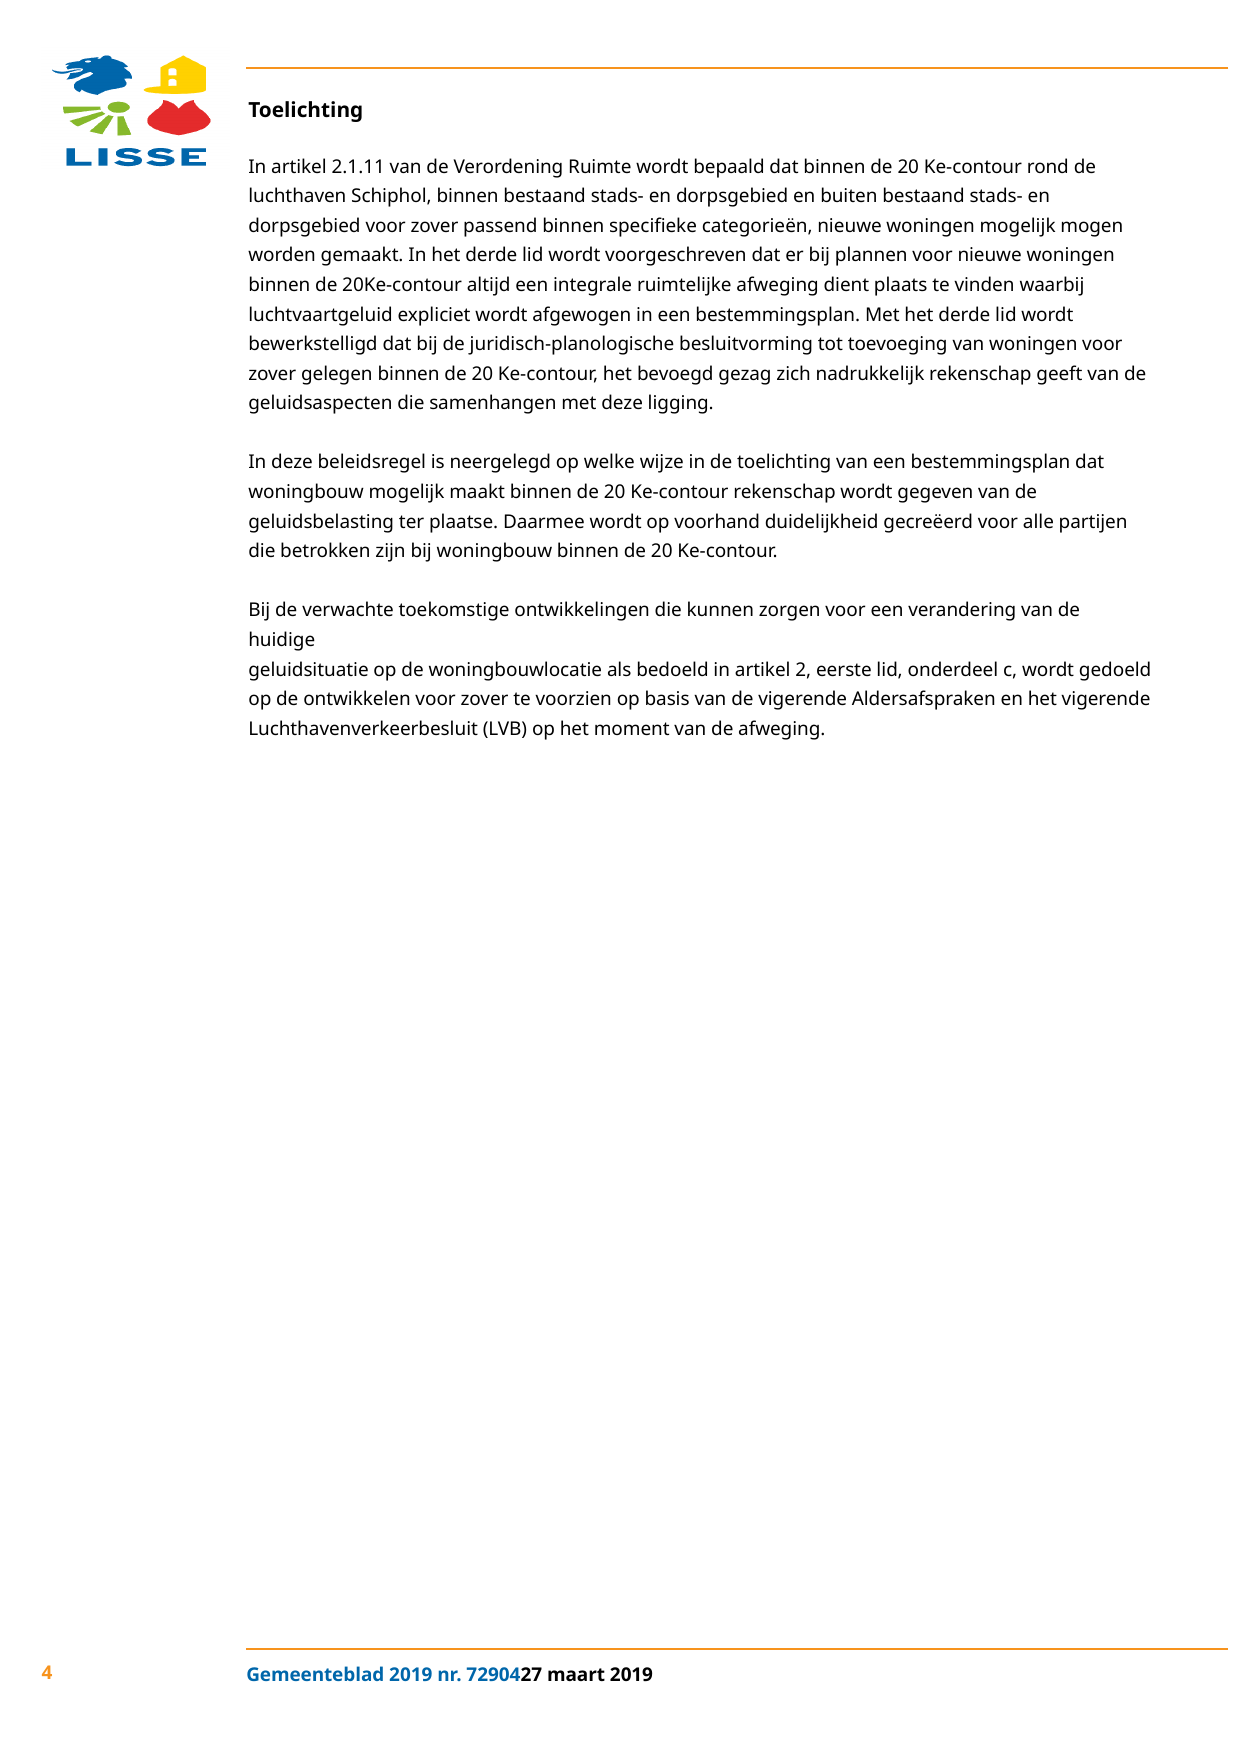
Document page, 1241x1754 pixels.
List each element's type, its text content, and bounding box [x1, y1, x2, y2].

picture [41, 47, 231, 172]
text In deze beleidsregel is neergelegd op welke wijze in de toelichting van een bestemmingsplan dat woningbouw mogelijk maakt binnen de 20 Ke-contour rekenschap wordt gegeven van de geluidsbelasting ter plaatse. Daarmee wordt op voorhand duidelijkheid gecreëerd voor alle partijen die betrokken zijn bij woningbouw binnen de 20 Ke-contour. [248, 449, 1152, 563]
text In artikel 2.1.11 van de Verordening Ruimte wordt bepaald dat binnen de 20 Ke-contour rond de luchthaven Schiphol, binnen bestaand stads- en dorpsgebied en buiten bestaand stads- en dorpsgebied voor zover passend binnen specifieke categorieën, nieuwe woningen mogelijk mogen worden gemaakt. In het derde lid wordt voorgeschreven dat er bij plannen voor nieuwe woningen binnen de 20Ke-contour altijd een integrale ruimtelijke afweging dient plaats te vinden waarbij luchtvaartgeluid expliciet wordt afgewogen in een bestemmingsplan. Met het derde lid wordt bewerkstelligd dat bij de juridisch-planologische besluitvorming tot toevoeging van woningen voor zover gelegen binnen de 20 Ke-contour, het bevoegd gezag zich nadrukkelijk rekenschap geeft van de geluidsaspecten die samenhangen met deze ligging. [248, 153, 1152, 415]
text Toelichting [248, 95, 1152, 123]
text Bij de verwachte toekomstige ontwikkelingen die kunnen zorgen voor een verandering van de huidige [248, 597, 1152, 652]
text geluidsituatie op de woningbouwlocatie als bedoeld in artikel 2, eerste lid, onderdeel c, wordt gedoeld op de ontwikkelen voor zover te voorzien op basis van de vigerende Aldersafspraken en het vigerende Luchthavenverkeerbesluit (LVB) op het moment van de afweging. [248, 656, 1152, 741]
